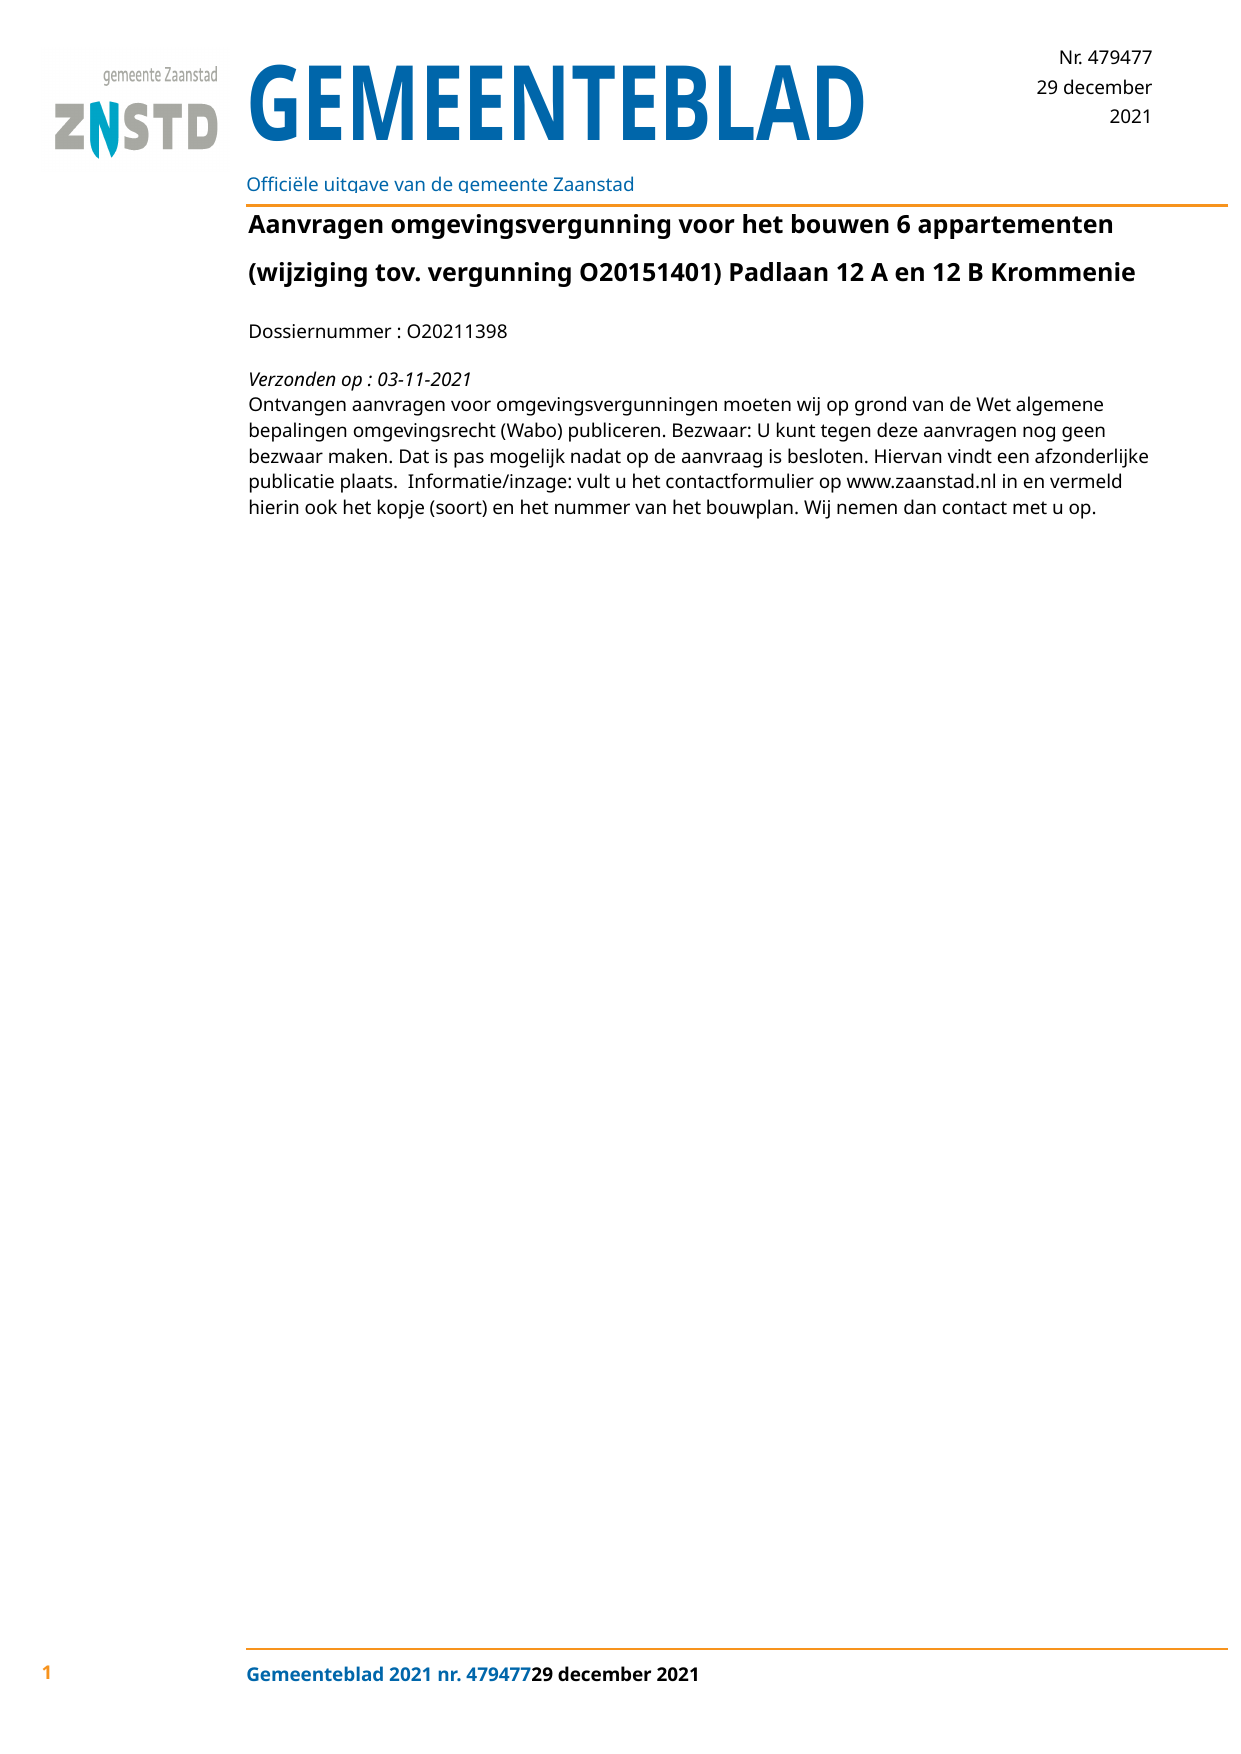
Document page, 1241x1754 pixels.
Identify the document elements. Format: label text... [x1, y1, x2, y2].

text Verzonden op : 03-11-2021 [248, 366, 1152, 391]
text Aanvragen omgevingsvergunning voor het bouwen 6 appartementen (wijziging tov. vergunning O20151401) Padlaan 12 A en 12 B Krommenie [248, 207, 1152, 288]
text Ontvangen aanvragen voor omgevingsvergunningen moeten wij op grond van de Wet algemene bepalingen omgevingsrecht (Wabo) publiceren. Bezwaar: U kunt tegen deze aanvragen nog geen bezwaar maken. Dat is pas mogelijk nadat op de aanvraag is besloten. Hiervan vindt een afzonderlijke publicatie plaats. Informatie/inzage: vult u het contactformulier op www.zaanstad.nl in en vermeld hierin ook het kopje (soort) en het nummer van het bouwplan. Wij nemen dan contact met u op. [248, 391, 1152, 520]
picture [41, 47, 231, 172]
text Dossiernummer : O20211398 [248, 318, 1152, 344]
